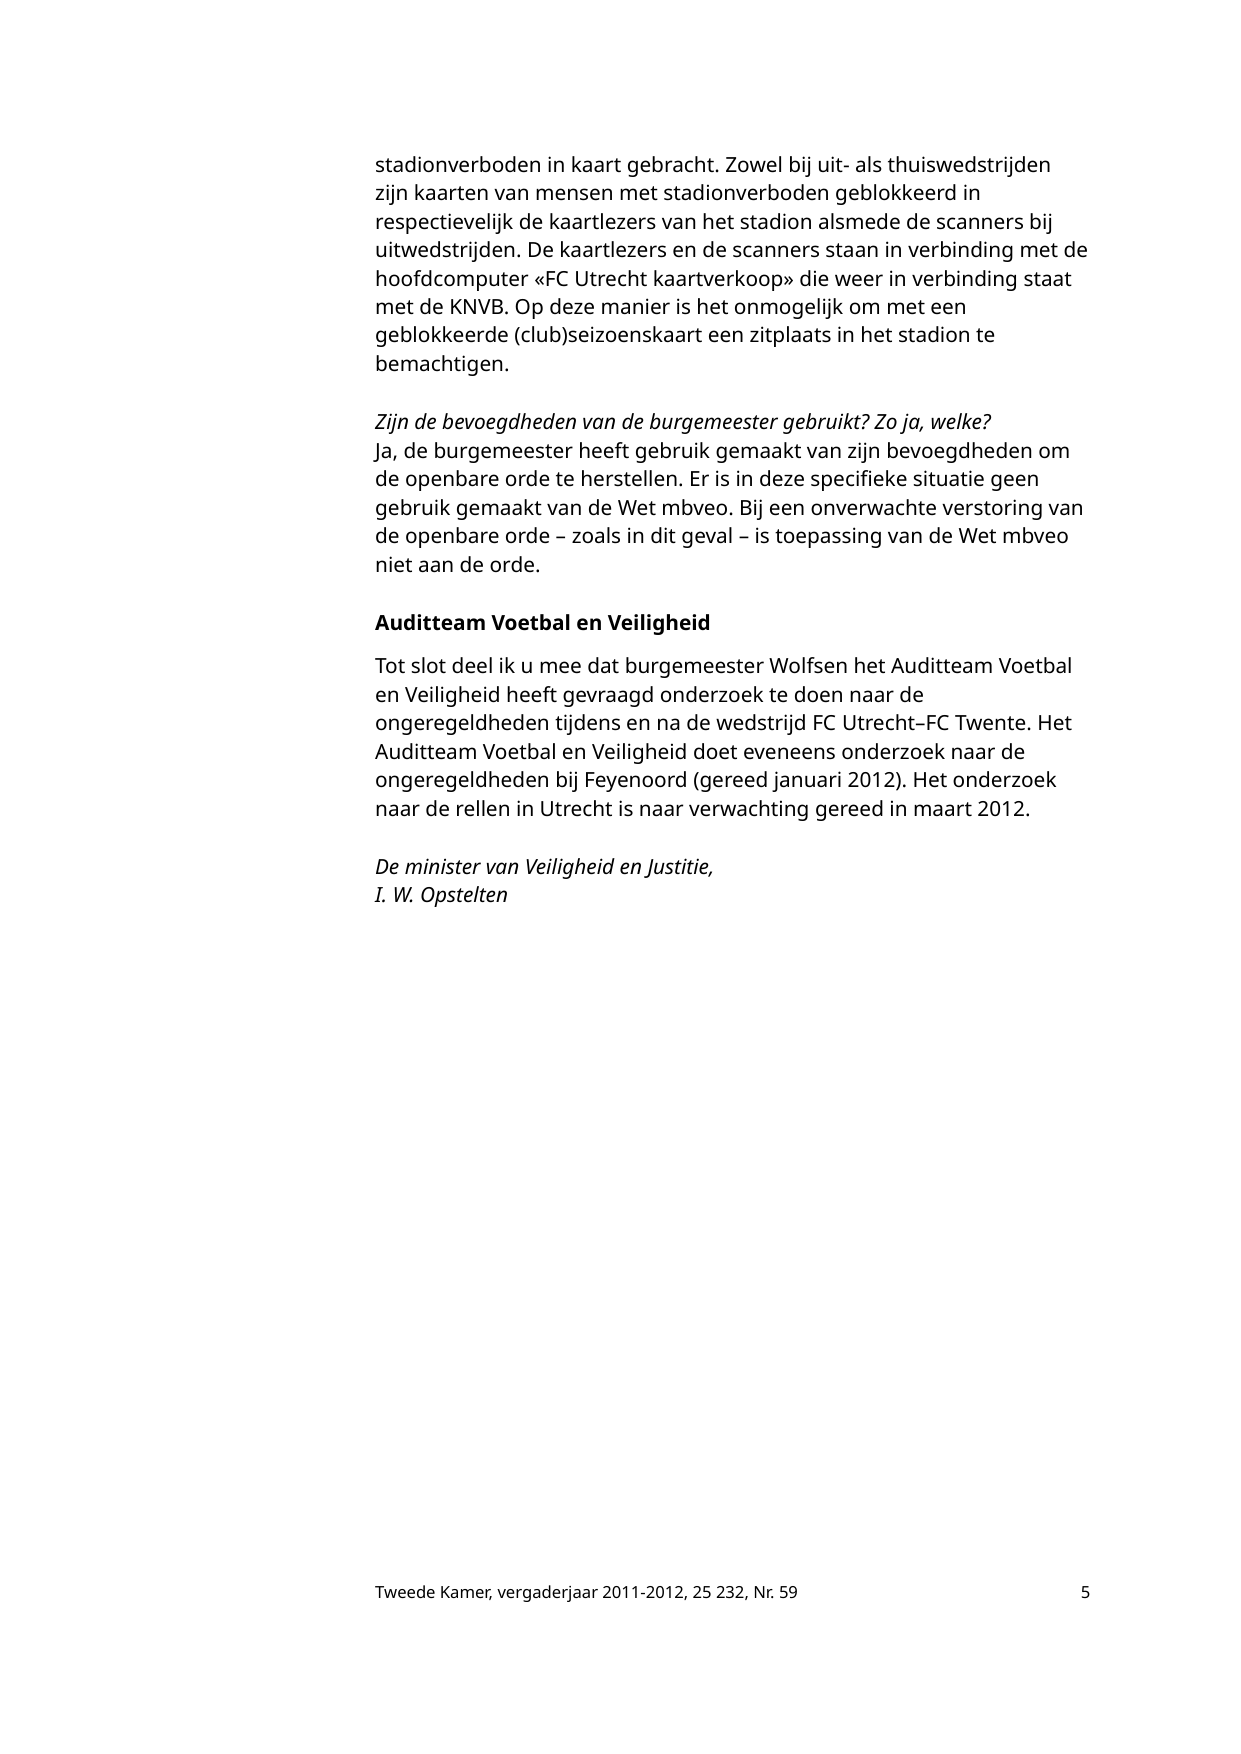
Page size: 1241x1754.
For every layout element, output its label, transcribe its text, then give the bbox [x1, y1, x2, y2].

text Ja, de burgemeester heeft gebruik gemaakt van zijn bevoegdheden om de openbare orde te herstellen. Er is in deze specifieke situatie geen gebruik gemaakt van de Wet mbveo. Bij een onverwachte verstoring van de openbare orde – zoals in dit geval – is toepassing van de Wet mbveo niet aan de orde. [375, 436, 1090, 578]
text Tot slot deel ik u mee dat burgemeester Wolfsen het Auditteam Voetbal en Veiligheid heeft gevraagd onderzoek te doen naar de ongeregeldheden tijdens en na de wedstrijd FC Utrecht–FC Twente. Het Auditteam Voetbal en Veiligheid doet eveneens onderzoek naar de ongeregeldheden bij Feyenoord (gereed januari 2012). Het onderzoek naar de rellen in Utrecht is naar verwachting gereed in maart 2012. [375, 652, 1090, 822]
text Auditteam Voetbal en Veiligheid [375, 608, 1090, 637]
text Zijn de bevoegdheden van de burgemeester gebruikt? Zo ja, welke? [375, 407, 1090, 436]
text stadionverboden in kaart gebracht. Zowel bij uit- als thuiswedstrijden zijn kaarten van mensen met stadionverboden geblokkeerd in respectievelijk de kaartlezers van het stadion alsmede de scanners bij uitwedstrijden. De kaartlezers en de scanners staan in verbinding met de hoofdcomputer «FC Utrecht kaartverkoop» die weer in verbinding staat met de KNVB. Op deze manier is het onmogelijk om met een geblokkeerde (club)seizoenskaart een zitplaats in het stadion te bemachtigen. [375, 150, 1090, 377]
text De minister van Veiligheid en Justitie, [375, 852, 1090, 881]
text I. W. Opstelten [375, 881, 1090, 909]
